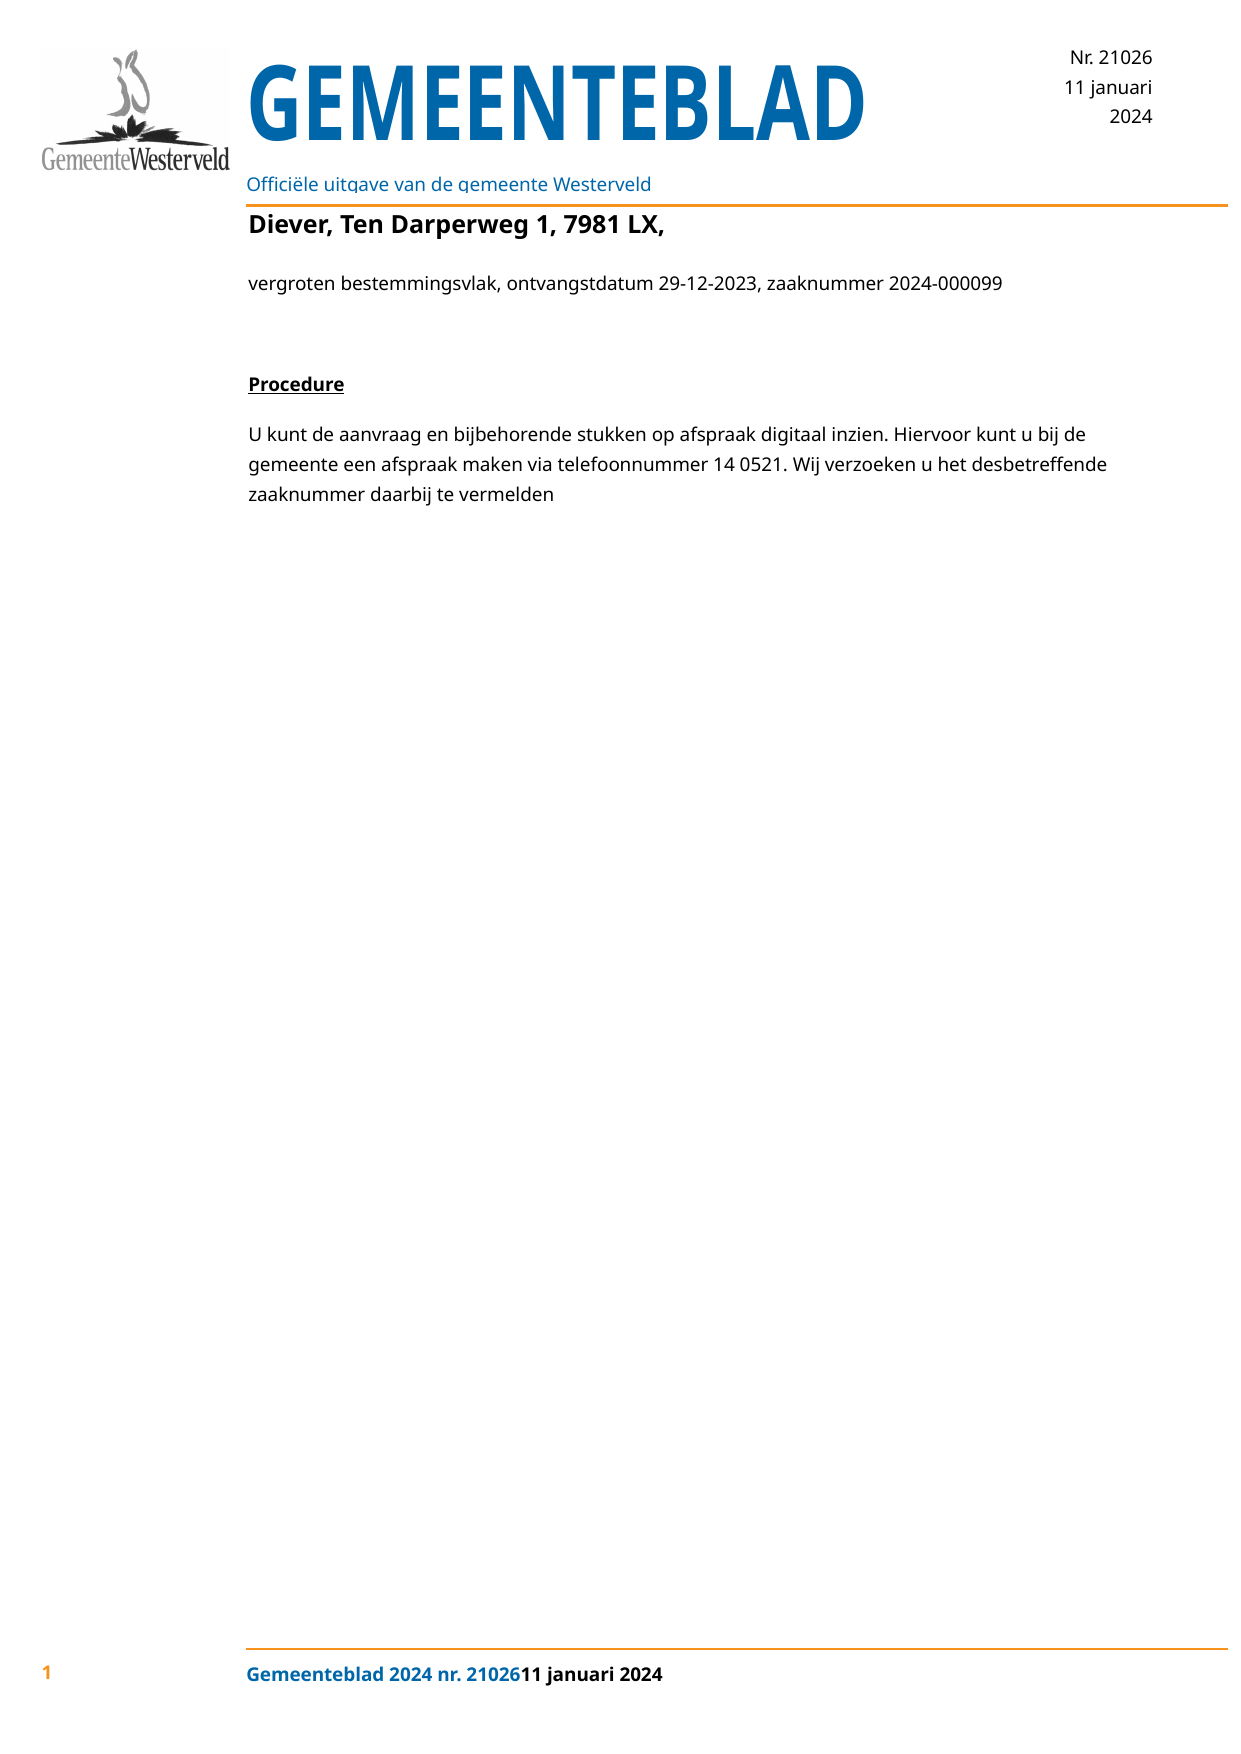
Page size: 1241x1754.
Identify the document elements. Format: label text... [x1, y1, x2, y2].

text U kunt de aanvraag en bijbehorende stukken op afspraak digitaal inzien. Hiervoor kunt u bij de gemeente een afspraak maken via telefoonnummer 14 0521. Wij verzoeken u het desbetreffende zaaknummer daarbij te vermelden [248, 422, 1152, 506]
text Procedure [248, 371, 1152, 397]
text Diever, Ten Darperweg 1, 7981 LX, [248, 207, 1152, 241]
picture [41, 47, 231, 172]
text vergroten bestemmingsvlak, ontvangstdatum 29-12-2023, zaaknummer 2024-000099 [248, 270, 1152, 296]
